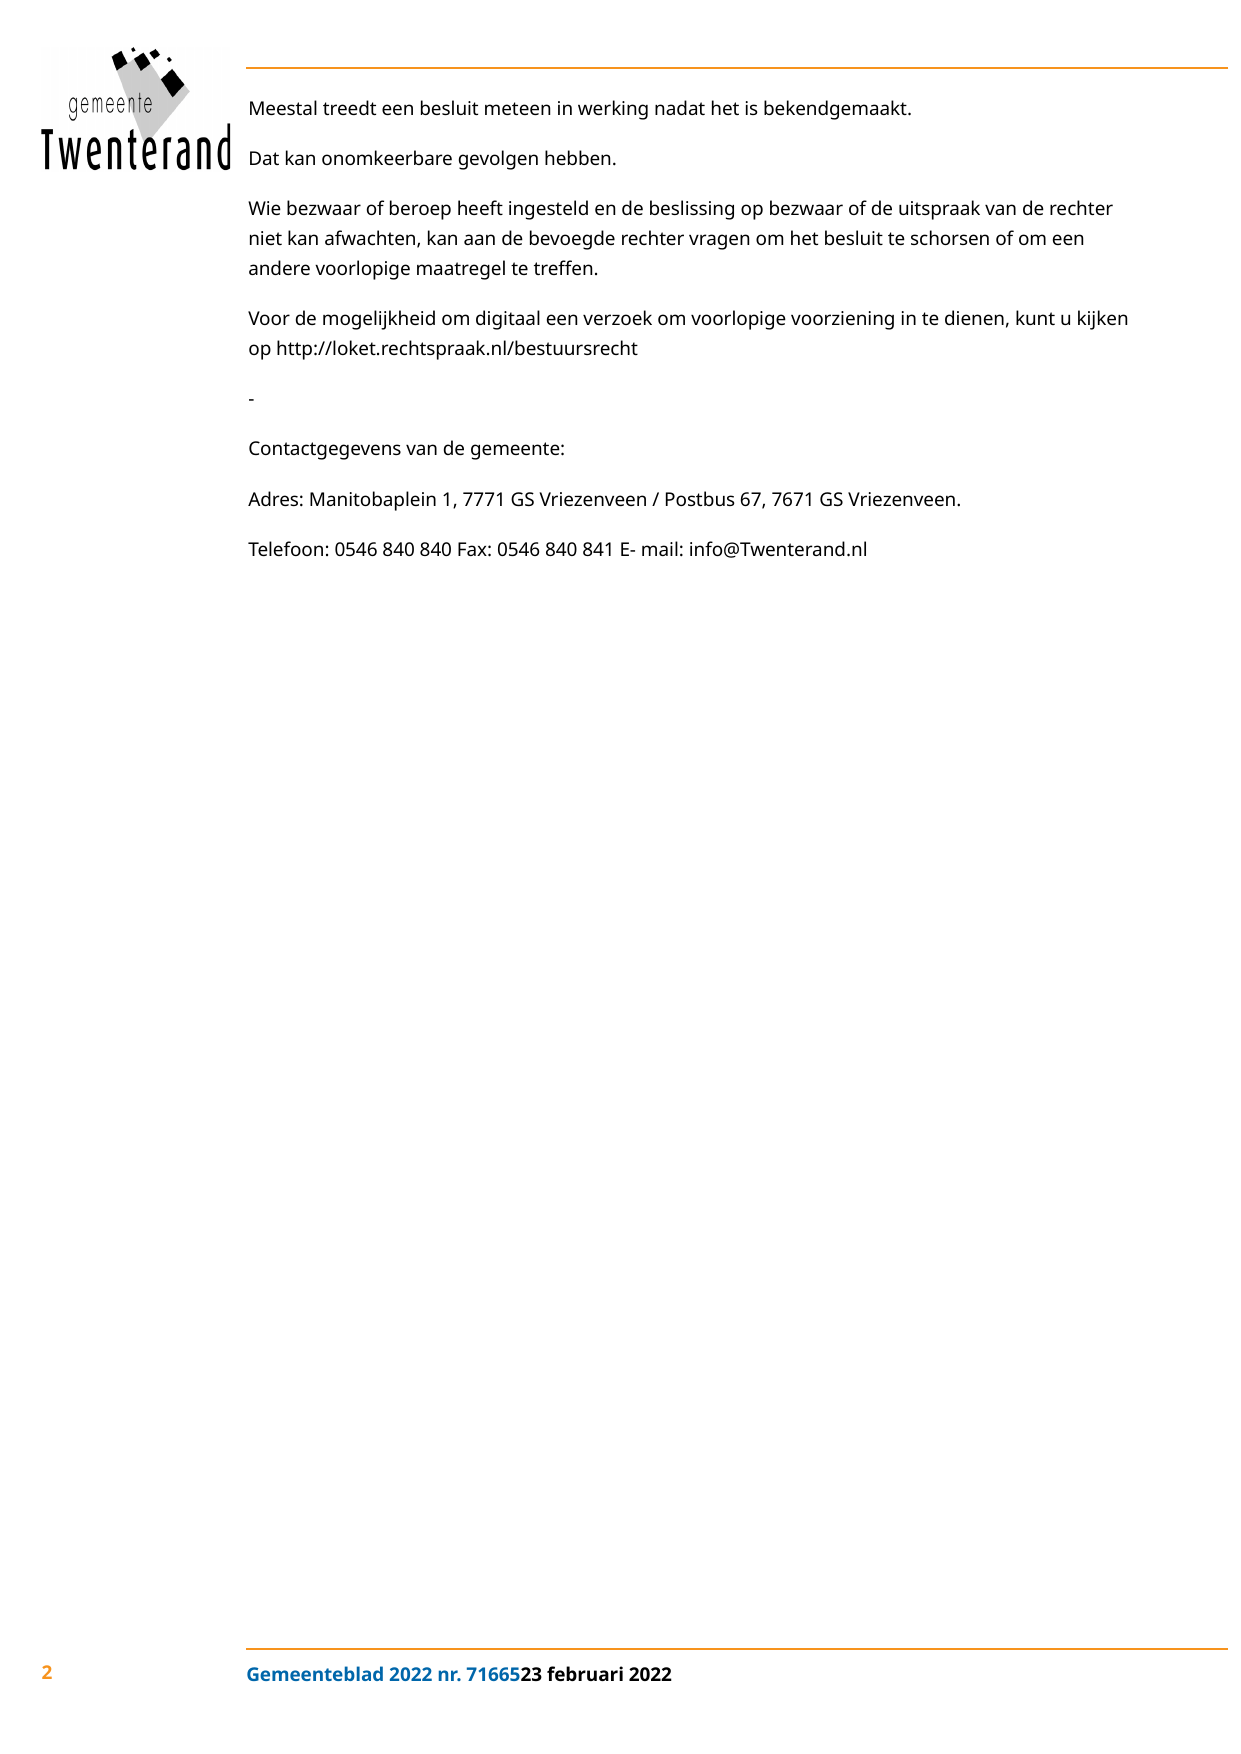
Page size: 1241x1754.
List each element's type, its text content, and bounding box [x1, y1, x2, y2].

text Dat kan onomkeerbare gevolgen hebben. [248, 145, 1152, 171]
text Adres: Manitobaplein 1, 7771 GS Vriezenveen / Postbus 67, 7671 GS Vriezenveen. [248, 486, 1152, 512]
text - [248, 385, 1152, 411]
text Contactgegevens van de gemeente: [248, 436, 1152, 461]
text Telefoon: 0546 840 840 Fax: 0546 840 841 E- mail: info@Twenterand.nl [248, 536, 1152, 562]
text Meestal treedt een besluit meteen in werking nadat het is bekendgemaakt. [248, 95, 1152, 121]
text Voor de mogelijkheid om digitaal een verzoek om voorlopige voorziening in te dienen, kunt u kijken op http://loket.rechtspraak.nl/bestuursrecht [248, 305, 1152, 361]
text Wie bezwaar of beroep heeft ingesteld en de beslissing op bezwaar of de uitspraak van de rechter niet kan afwachten, kan aan de bevoegde rechter vragen om het besluit te schorsen of om een andere voorlopige maatregel te treffen. [248, 196, 1152, 281]
picture [41, 47, 231, 172]
